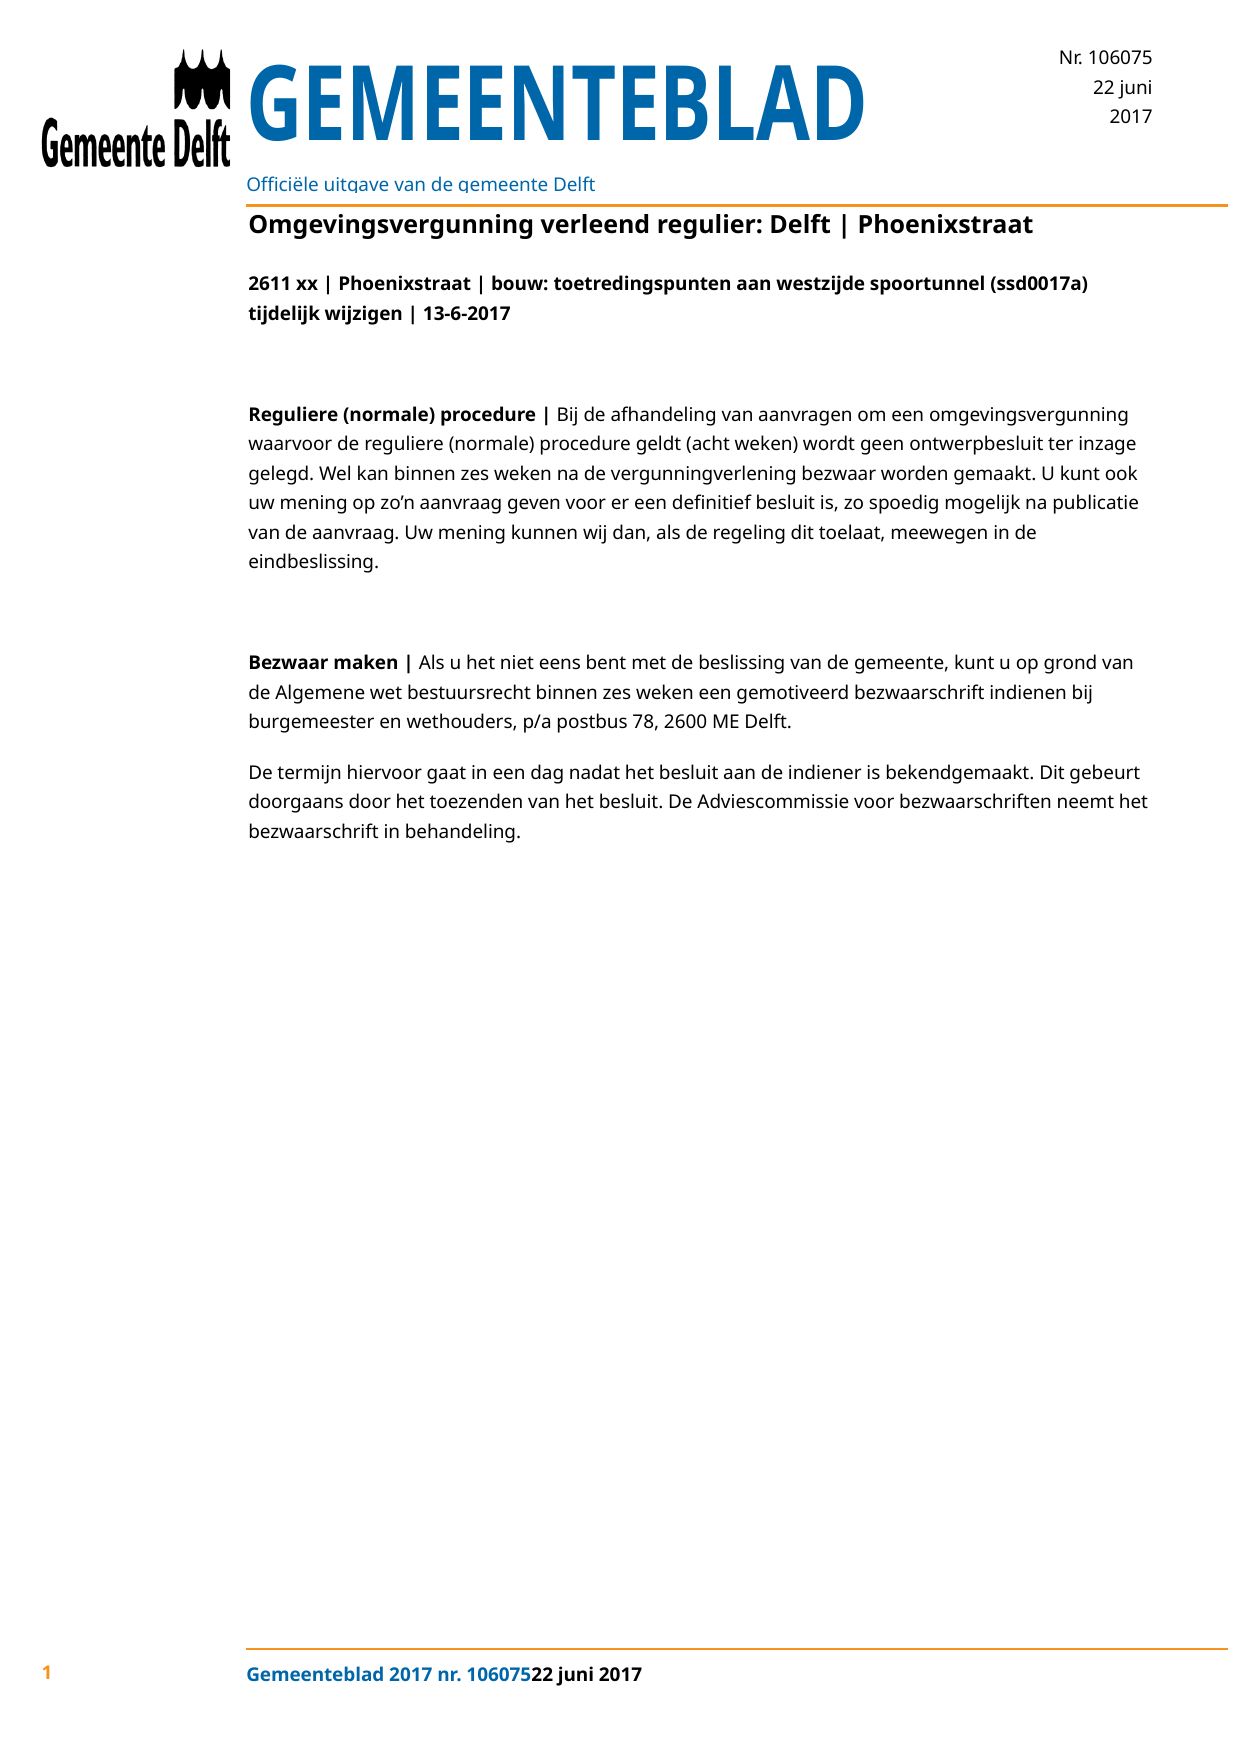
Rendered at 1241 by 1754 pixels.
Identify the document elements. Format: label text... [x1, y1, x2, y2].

text 2611 xx | Phoenixstraat | bouw: toetredingspunten aan westzijde spoortunnel (ssd0017a) tijdelijk wijzigen | 13-6-2017 [248, 270, 1152, 326]
text Reguliere (normale) procedure | Bij de afhandeling van aanvragen om een omgevingsvergunning waarvoor de reguliere (normale) procedure geldt (acht weken) wordt geen ontwerpbesluit ter inzage gelegd. Wel kan binnen zes weken na de vergunningverlening bezwaar worden gemaakt. U kunt ook uw mening op zo’n aanvraag geven voor er een definitief besluit is, zo spoedig mogelijk na publicatie van de aanvraag. Uw mening kunnen wij dan, als de regeling dit toelaat, meewegen in de eindbeslissing. [248, 401, 1152, 574]
text De termijn hiervoor gaat in een dag nadat het besluit aan de indiener is bekendgemaakt. Dit gebeurt doorgaans door het toezenden van het besluit. De Adviescommissie voor bezwaarschriften neemt het bezwaarschrift in behandeling. [248, 759, 1152, 844]
picture [41, 47, 231, 172]
text Bezwaar maken | Als u het niet eens bent met de beslissing van de gemeente, kunt u op grond van de Algemene wet bestuursrecht binnen zes weken een gemotiveerd bezwaarschrift indienen bij burgemeester en wethouders, p/a postbus 78, 2600 ME Delft. [248, 649, 1152, 734]
text Omgevingsvergunning verleend regulier: Delft | Phoenixstraat [248, 207, 1152, 241]
